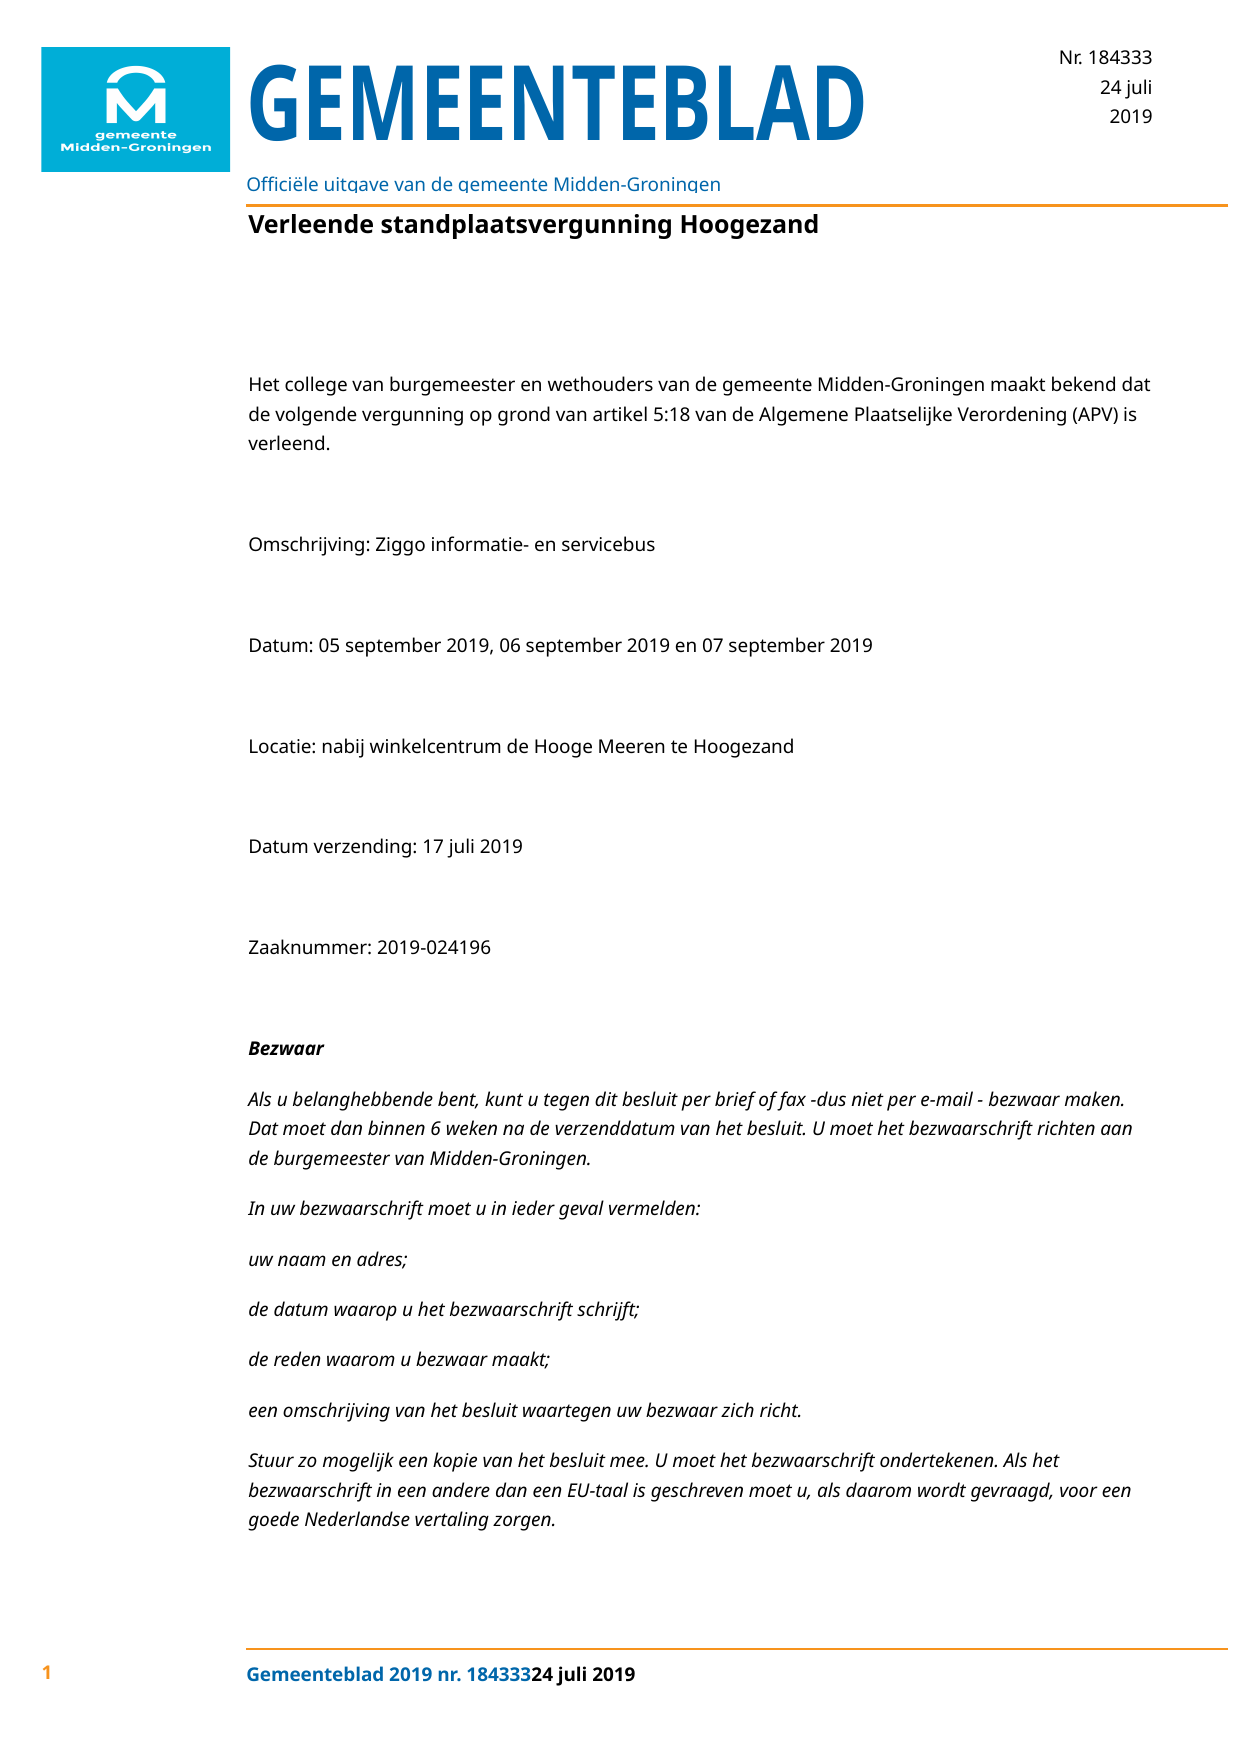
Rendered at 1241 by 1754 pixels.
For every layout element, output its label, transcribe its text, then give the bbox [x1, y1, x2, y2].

text Verleende standplaatsvergunning Hoogezand [248, 207, 1152, 241]
picture [184, 146, 190, 153]
text Omschrijving: Ziggo informatie- en servicebus [248, 531, 1152, 557]
picture [108, 66, 164, 82]
text Als u belanghebbende bent, kunt u tegen dit besluit per brief of fax -dus niet per e-mail - bezwaar maken. Dat moet dan binnen 6 weken na de verzenddatum van het besluit. U moet het bezwaarschrift richten aan de burgemeester van Midden-Groningen. [248, 1086, 1152, 1171]
picture [107, 89, 165, 122]
text uw naam en adres; [248, 1246, 1152, 1271]
text In uw bezwaarschrift moet u in ieder geval vermelden: [248, 1195, 1152, 1221]
text de datum waarop u het bezwaarschrift schrijft; [248, 1296, 1152, 1322]
text de reden waarom u bezwaar maakt; [248, 1347, 1152, 1372]
text Zaaknummer: 2019-024196 [248, 934, 1152, 960]
text Stuur zo mogelijk een kopie van het besluit mee. U moet het bezwaarschrift ondertekenen. Als het bezwaarschrift in een andere dan een EU-taal is geschreven moet u, als daarom wordt gevraagd, voor een goede Nederlandse vertaling zorgen. [248, 1447, 1152, 1532]
text een omschrijving van het besluit waartegen uw bezwaar zich richt. [248, 1397, 1152, 1423]
text Datum verzending: 17 juli 2019 [248, 834, 1152, 859]
text Datum: 05 september 2019, 06 september 2019 en 07 september 2019 [248, 632, 1152, 658]
text Het college van burgemeester en wethouders van de gemeente Midden-Groningen maakt bekend dat de volgende vergunning op grond van artikel 5:18 van de Algemene Plaatselijke Verordening (APV) is verleend. [248, 371, 1152, 456]
text Bezwaar [248, 1035, 1152, 1061]
text Locatie: nabij winkelcentrum de Hooge Meeren te Hoogezand [248, 733, 1152, 758]
